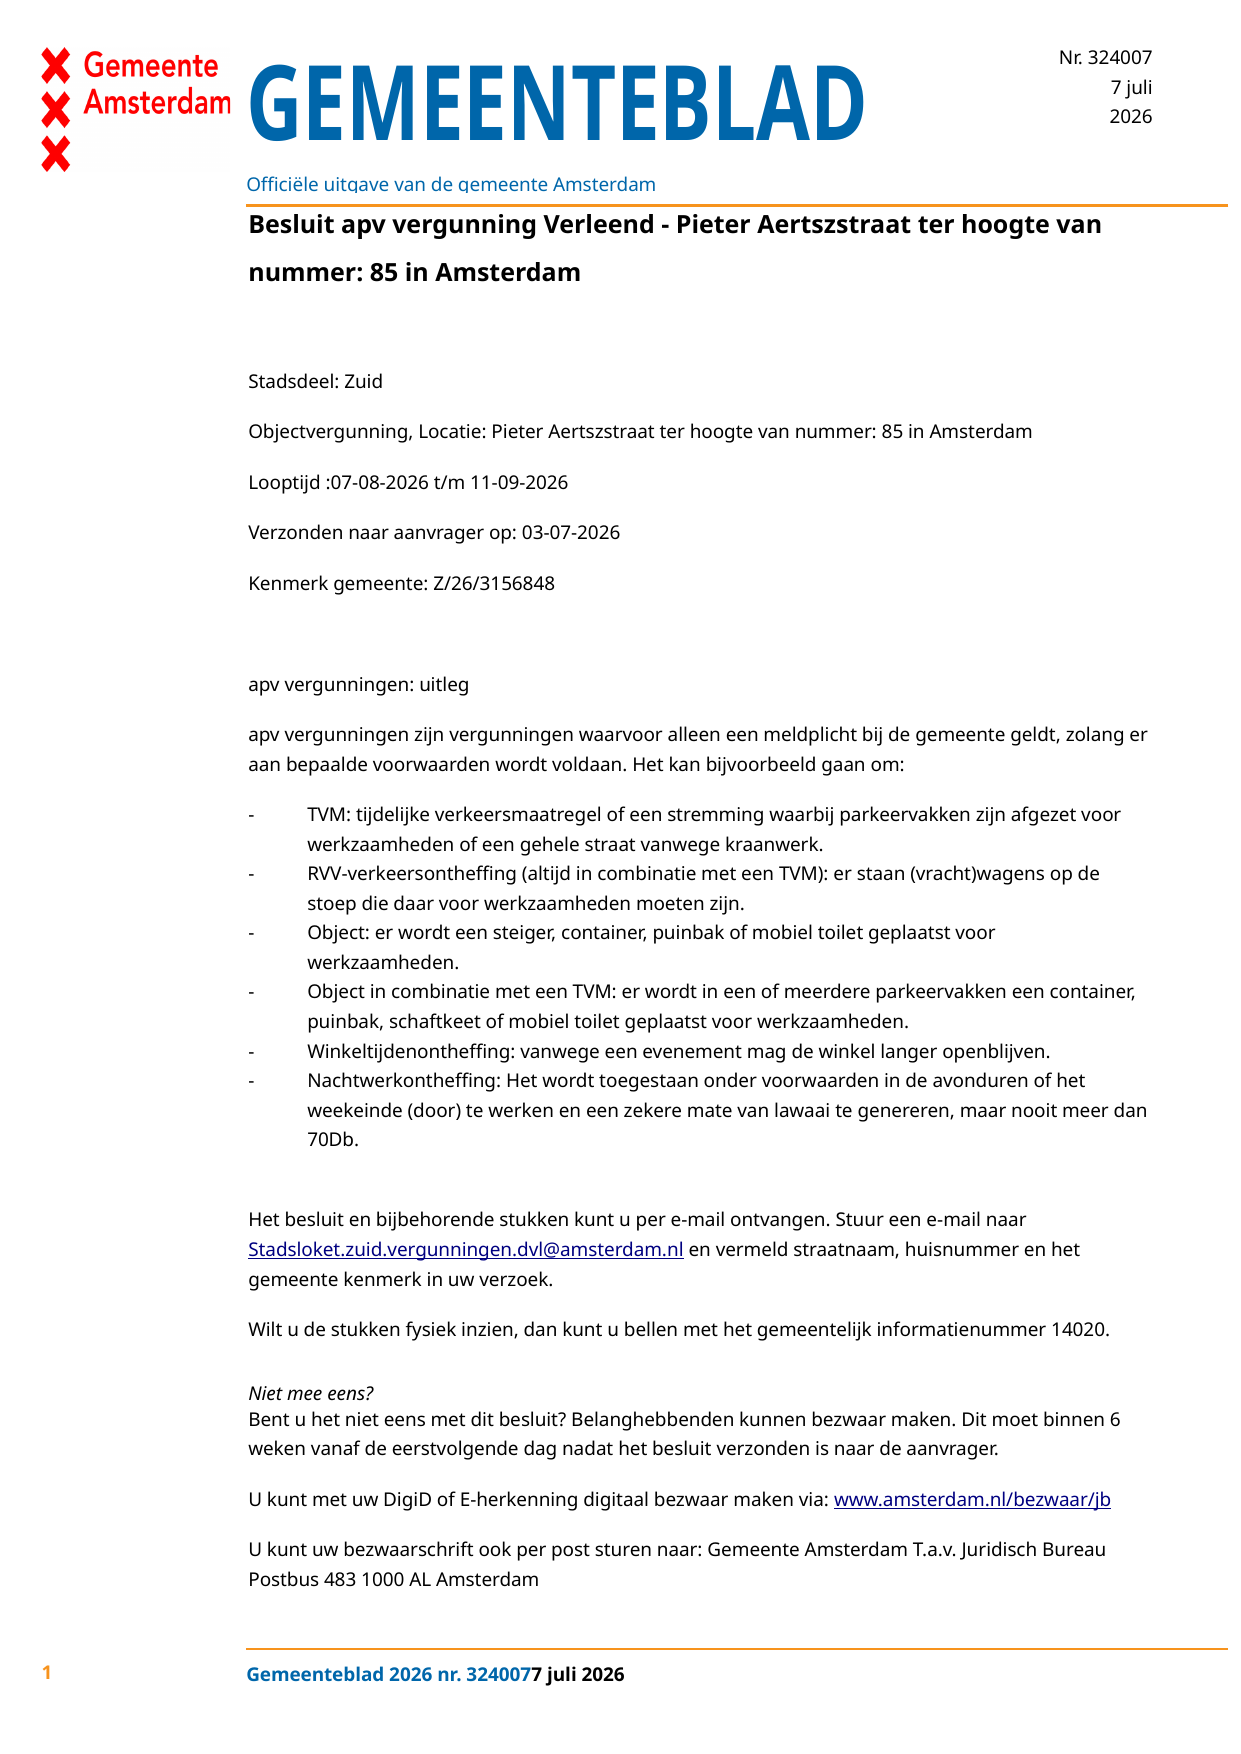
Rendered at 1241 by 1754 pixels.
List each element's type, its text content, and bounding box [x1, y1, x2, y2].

list TVM: tijdelijke verkeersmaatregel of een stremming waarbij parkeervakken zijn afgezet voor werkzaamheden of een gehele straat vanwege kraanwerk. [248, 801, 1152, 857]
text apv vergunningen zijn vergunningen waarvoor alleen een meldplicht bij de gemeente geldt, zolang er aan bepaalde voorwaarden wordt voldaan. Het kan bijvoorbeeld gaan om: [248, 721, 1152, 777]
list Object: er wordt een steiger, container, puinbak of mobiel toilet geplaatst voor werkzaamheden. [248, 919, 1152, 975]
picture [41, 47, 231, 172]
text Niet mee eens? [248, 1380, 1152, 1406]
text U kunt uw bezwaarschrift ook per post sturen naar: Gemeente Amsterdam T.a.v. Juridisch Bureau Postbus 483 1000 AL Amsterdam [248, 1536, 1152, 1592]
text Verzonden naar aanvrager op: 03-07-2026 [248, 519, 1152, 545]
text Besluit apv vergunning Verleend - Pieter Aertszstraat ter hoogte van nummer: 85 in Amsterdam [248, 207, 1152, 288]
text Kenmerk gemeente: Z/26/3156848 [248, 570, 1152, 596]
text Bent u het niet eens met dit besluit? Belanghebbenden kunnen bezwaar maken. Dit moet binnen 6 weken vanaf de eerstvolgende dag nadat het besluit verzonden is naar de aanvrager. [248, 1406, 1152, 1461]
text Wilt u de stukken fysiek inzien, dan kunt u bellen met het gemeentelijk informatienummer 14020. [248, 1316, 1152, 1342]
text Objectvergunning, Locatie: Pieter Aertszstraat ter hoogte van nummer: 85 in Amsterdam [248, 419, 1152, 444]
list Nachtwerkontheffing: Het wordt toegestaan onder voorwaarden in de avonduren of het weekeinde (door) te werken en een zekere mate van lawaai te genereren, maar nooit meer dan 70Db. [248, 1067, 1152, 1152]
text Looptijd :07-08-2026 t/m 11-09-2026 [248, 469, 1152, 495]
text Het besluit en bijbehorende stukken kunt u per e-mail ontvangen. Stuur een e-mail naar Stadsloket.zuid.vergunningen.dvl@amsterdam.nl en vermeld straatnaam, huisnummer en het gemeente kenmerk in uw verzoek. [248, 1207, 1152, 1292]
list Winkeltijdenontheffing: vanwege een evenement mag de winkel langer openblijven. [248, 1038, 1152, 1064]
text U kunt met uw DigiD of E-herkenning digitaal bezwaar maken via: www.amsterdam.nl/bezwaar/jb [248, 1486, 1152, 1512]
list RVV-verkeersontheffing (altijd in combinatie met een TVM): er staan (vracht)wagens op de stoep die daar voor werkzaamheden moeten zijn. [248, 860, 1152, 916]
list Object in combinatie met een TVM: er wordt in een of meerdere parkeervakken een container, puinbak, schaftkeet of mobiel toilet geplaatst voor werkzaamheden. [248, 979, 1152, 1034]
text Stadsdeel: Zuid [248, 368, 1152, 394]
text apv vergunningen: uitleg [248, 671, 1152, 697]
